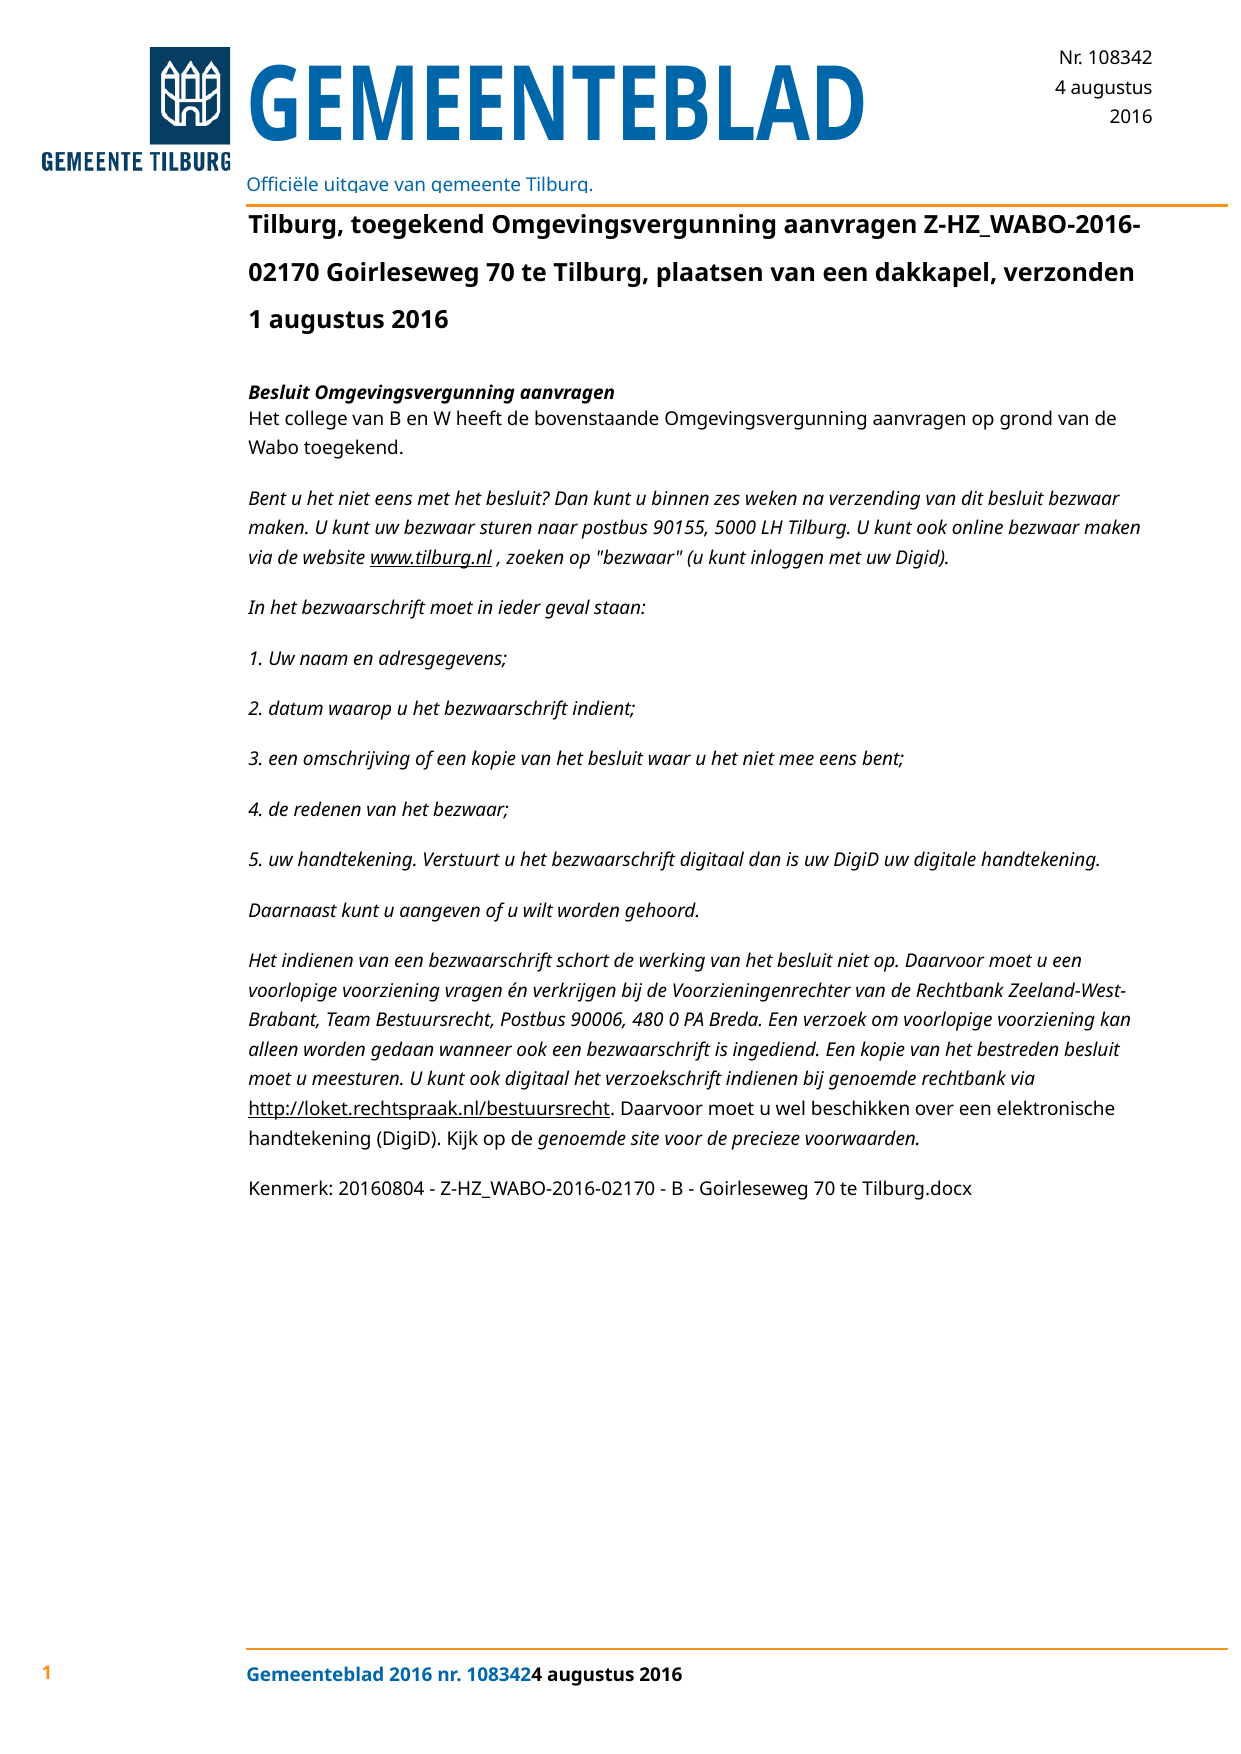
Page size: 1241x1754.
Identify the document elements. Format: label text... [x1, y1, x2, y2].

text 4. de redenen van het bezwaar; [248, 796, 1152, 822]
text Het college van B en W heeft de bovenstaande Omgevingsvergunning aanvragen op grond van de Wabo toegekend. [248, 405, 1152, 460]
text 1. Uw naam en adresgegevens; [248, 645, 1152, 671]
picture [41, 47, 231, 172]
text Tilburg, toegekend Omgevingsvergunning aanvragen Z-HZ_WABO-2016-02170 Goirleseweg 70 te Tilburg, plaatsen van een dakkapel, verzonden 1 augustus 2016 [248, 207, 1152, 336]
text 2. datum waarop u het bezwaarschrift indient; [248, 695, 1152, 721]
text Bent u het niet eens met het besluit? Dan kunt u binnen zes weken na verzending van dit besluit bezwaar maken. U kunt uw bezwaar sturen naar postbus 90155, 5000 LH Tilburg. U kunt ook online bezwaar maken via de website www.tilburg.nl , zoeken op "bezwaar" (u kunt inloggen met uw Digid). [248, 485, 1152, 570]
text 3. een omschrijving of een kopie van het besluit waar u het niet mee eens bent; [248, 746, 1152, 771]
text Kenmerk: 20160804 - Z-HZ_WABO-2016-02170 - B - Goirleseweg 70 te Tilburg.docx [248, 1175, 1152, 1201]
text In het bezwaarschrift moet in ieder geval staan: [248, 594, 1152, 620]
text Het indienen van een bezwaarschrift schort de werking van het besluit niet op. Daarvoor moet u een voorlopige voorziening vragen én verkrijgen bij de Voorzieningenrechter van de Rechtbank Zeeland-West-Brabant, Team Bestuursrecht, Postbus 90006, 480 0 PA Breda. Een verzoek om voorlopige voorziening kan alleen worden gedaan wanneer ook een bezwaarschrift is ingediend. Een kopie van het bestreden besluit moet u meesturen. U kunt ook digitaal het verzoekschrift indienen bij genoemde rechtbank via http://loket.rechtspraak.nl/bestuursrecht. Daarvoor moet u wel beschikken over een elektronische handtekening (DigiD). Kijk op de genoemde site voor de precieze voorwaarden. [248, 947, 1152, 1151]
text 5. uw handtekening. Verstuurt u het bezwaarschrift digitaal dan is uw DigiD uw digitale handtekening. [248, 846, 1152, 872]
text Besluit Omgevingsvergunning aanvragen [248, 379, 1152, 405]
text Daarnaast kunt u aangeven of u wilt worden gehoord. [248, 897, 1152, 923]
